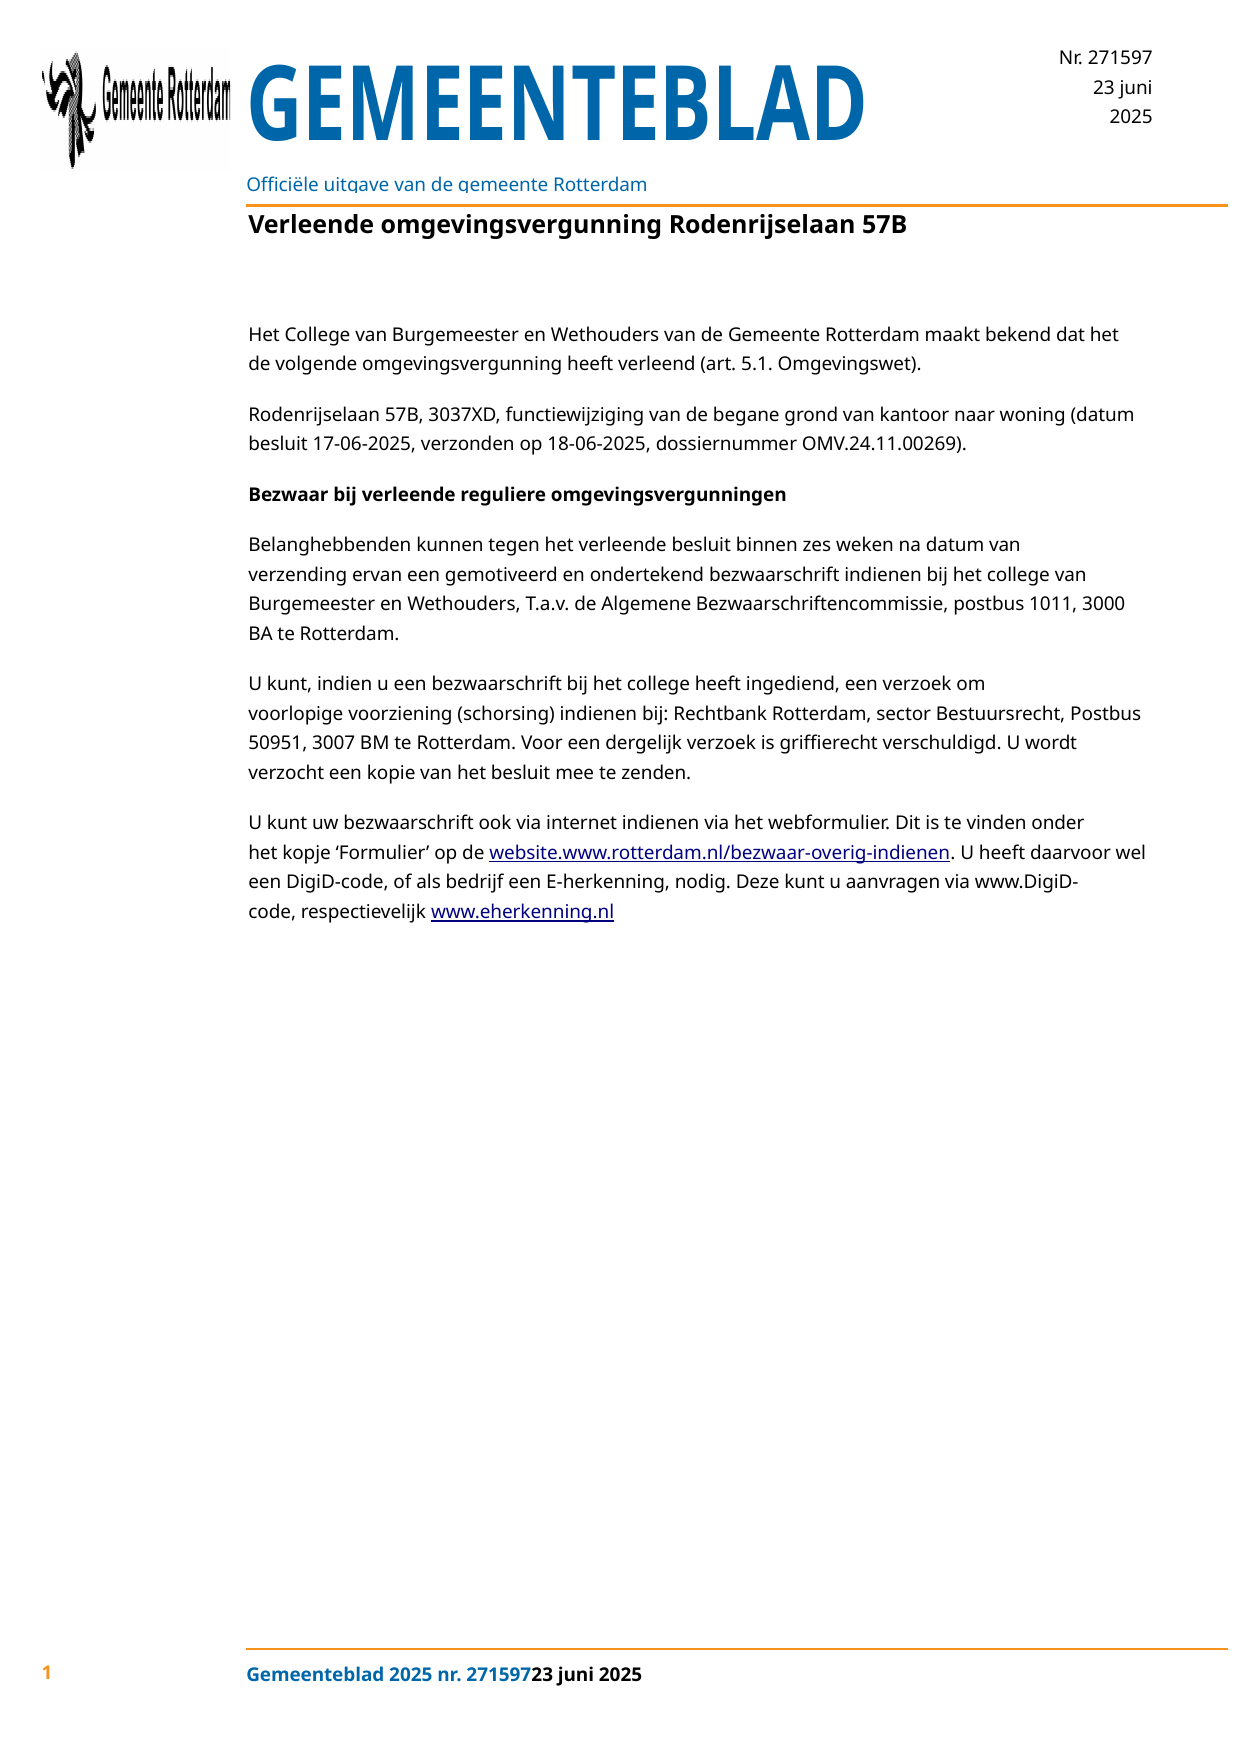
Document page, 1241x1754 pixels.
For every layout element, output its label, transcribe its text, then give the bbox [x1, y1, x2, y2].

text Rodenrijselaan 57B, 3037XD, functiewijziging van de begane grond van kantoor naar woning (datum besluit 17-06-2025, verzonden op 18-06-2025, dossiernummer OMV.24.11.00269). [248, 401, 1152, 456]
text Belanghebbenden kunnen tegen het verleende besluit binnen zes weken na datum van verzending ervan een gemotiveerd en ondertekend bezwaarschrift indienen bij het college van Burgemeester en Wethouders, T.a.v. de Algemene Bezwaarschriftencommissie, postbus 1011, 3000 BA te Rotterdam. [248, 531, 1152, 646]
text Bezwaar bij verleende reguliere omgevingsvergunningen [248, 481, 1152, 506]
text Verleende omgevingsvergunning Rodenrijselaan 57B [248, 207, 1152, 241]
text Het College van Burgemeester en Wethouders van de Gemeente Rotterdam maakt bekend dat het de volgende omgevingsvergunning heeft verleend (art. 5.1. Omgevingswet). [248, 321, 1152, 376]
text U kunt, indien u een bezwaarschrift bij het college heeft ingediend, een verzoek om voorlopige voorziening (schorsing) indienen bij: Rechtbank Rotterdam, sector Bestuursrecht, Postbus 50951, 3007 BM te Rotterdam. Voor een dergelijk verzoek is griffierecht verschuldigd. U wordt verzocht een kopie van het besluit mee te zenden. [248, 670, 1152, 785]
text U kunt uw bezwaarschrift ook via internet indienen via het webformulier. Dit is te vinden onder het kopje ‘Formulier’ op de website.www.rotterdam.nl/bezwaar-overig-indienen. U heeft daarvoor wel een DigiD-code, of als bedrijf een E-herkenning, nodig. Deze kunt u aanvragen via www.DigiD-code, respectievelijk www.eherkenning.nl [248, 809, 1152, 924]
picture [41, 47, 231, 172]
